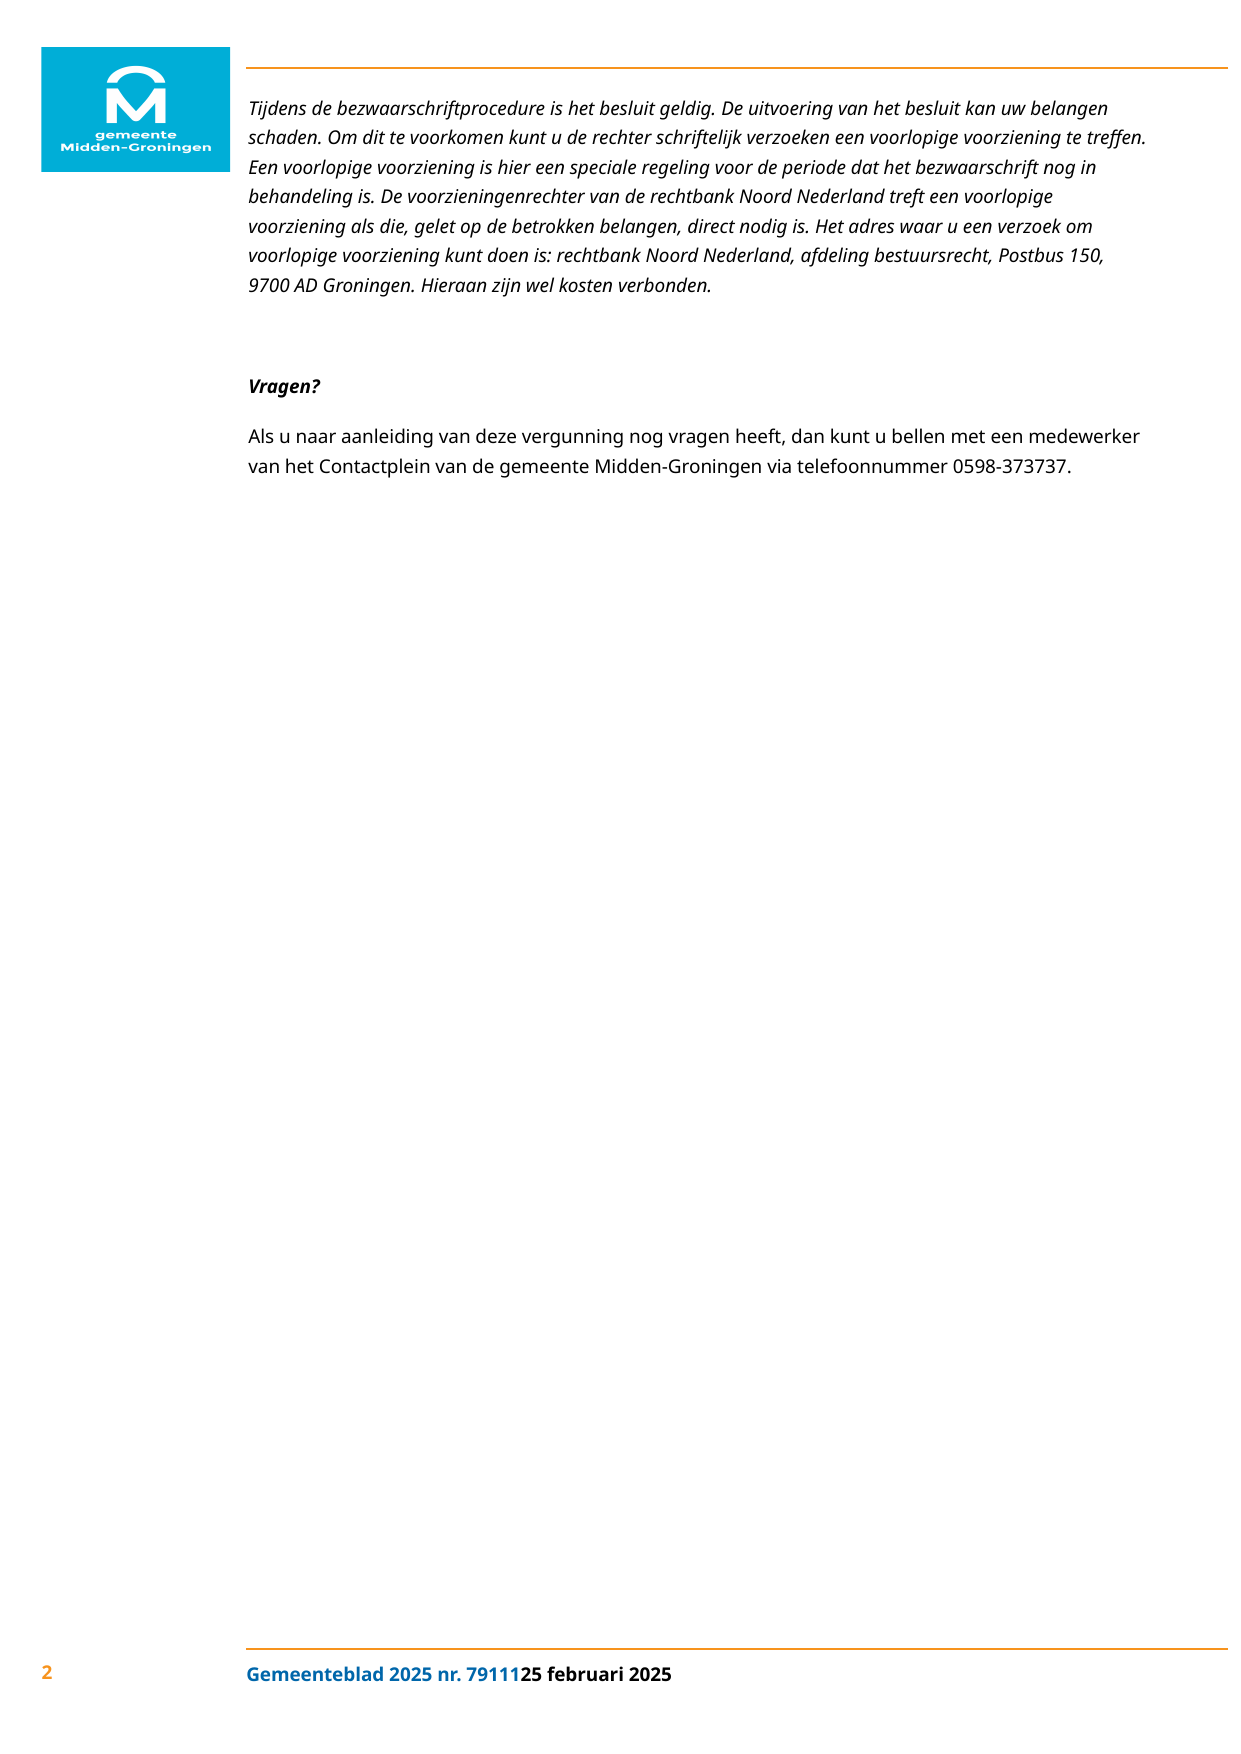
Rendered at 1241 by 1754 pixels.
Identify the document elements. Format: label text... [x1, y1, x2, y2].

picture [108, 66, 164, 82]
picture [107, 89, 165, 122]
text Als u naar aanleiding van deze vergunning nog vragen heeft, dan kunt u bellen met een medewerker van het Contactplein van de gemeente Midden-Groningen via telefoonnummer 0598-373737. [248, 423, 1152, 479]
picture [184, 146, 190, 153]
text Vragen? [248, 373, 1152, 399]
text Tijdens de bezwaarschriftprocedure is het besluit geldig. De uitvoering van het besluit kan uw belangen schaden. Om dit te voorkomen kunt u de rechter schriftelijk verzoeken een voorlopige voorziening te treffen. Een voorlopige voorziening is hier een speciale regeling voor de periode dat het bezwaarschrift nog in behandeling is. De voorzieningenrechter van de rechtbank Noord Nederland treft een voorlopige voorziening als die, gelet op de betrokken belangen, direct nodig is. Het adres waar u een verzoek om voorlopige voorziening kunt doen is: rechtbank Noord Nederland, afdeling bestuursrecht, Postbus 150, 9700 AD Groningen. Hieraan zijn wel kosten verbonden. [248, 95, 1152, 298]
